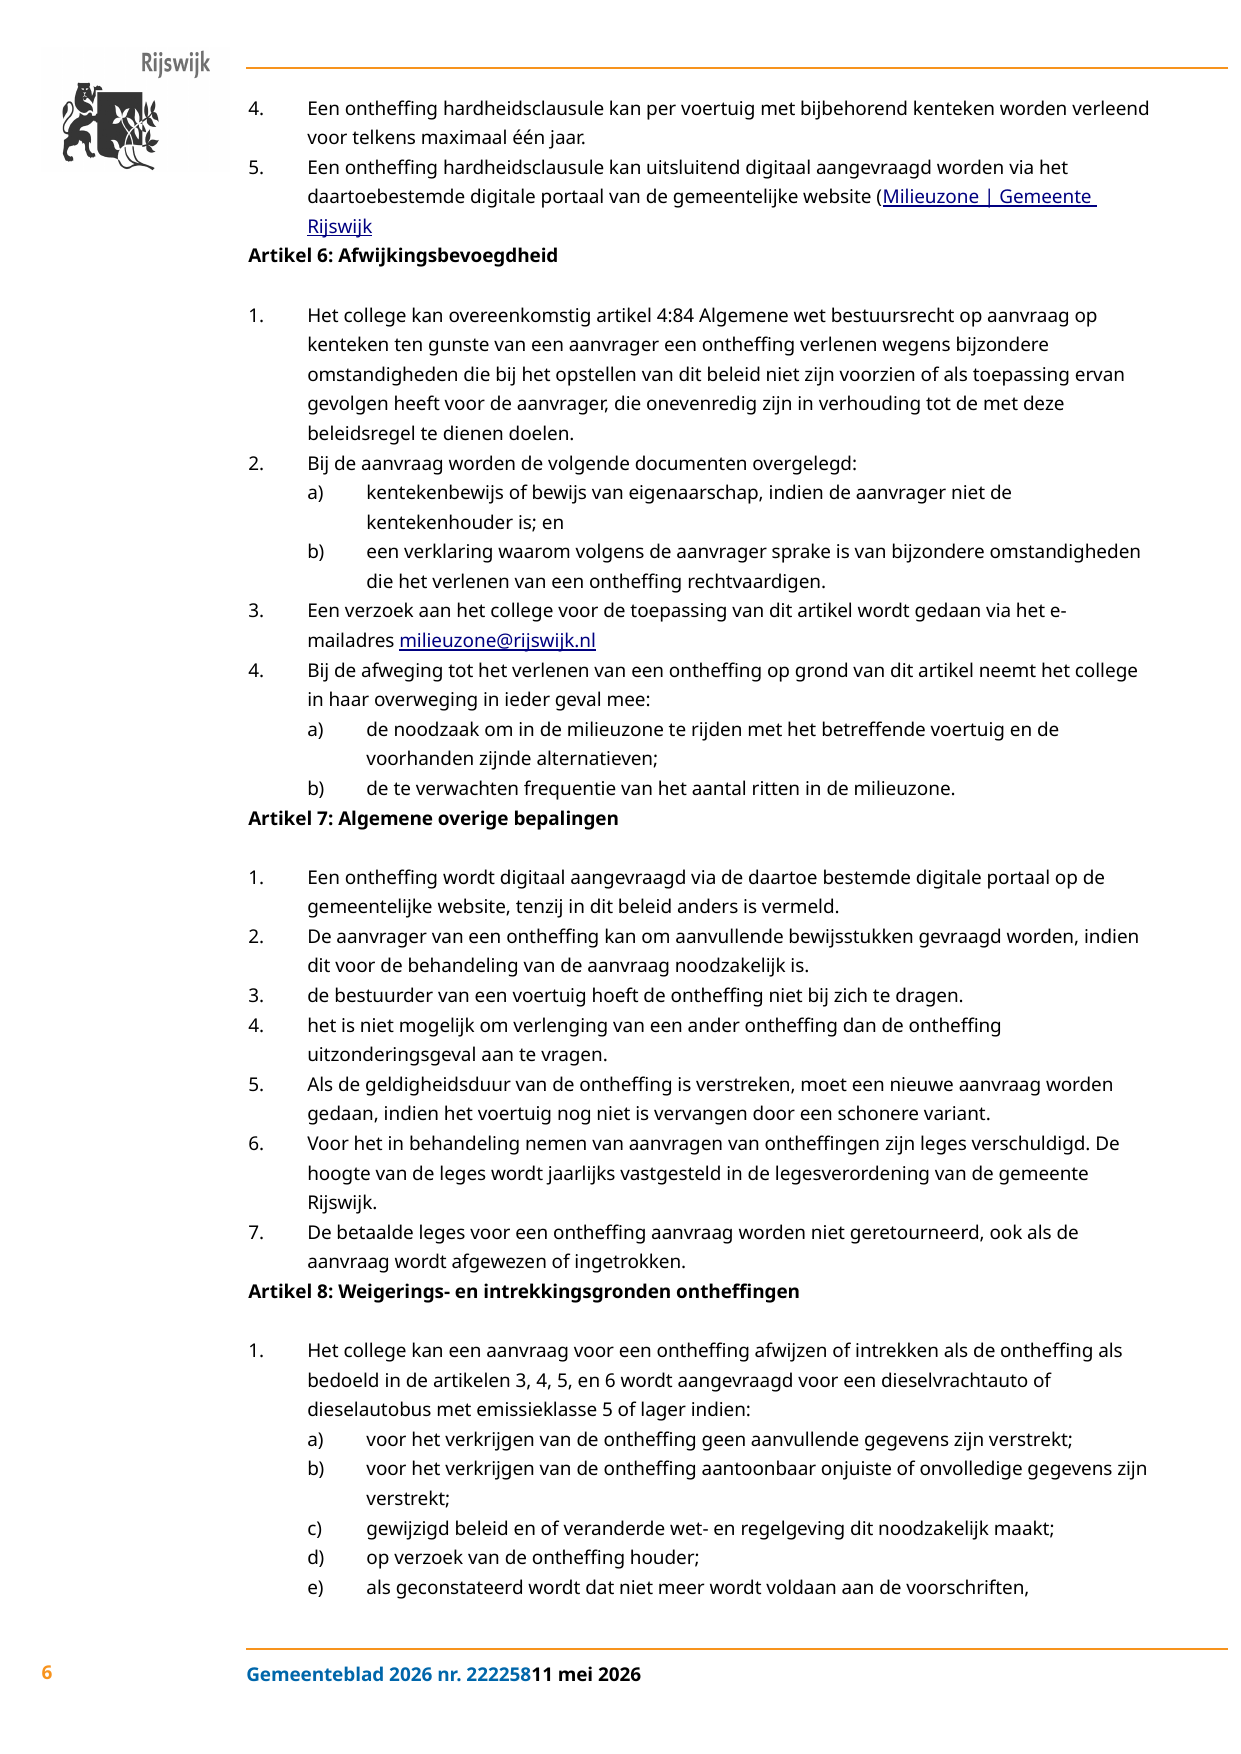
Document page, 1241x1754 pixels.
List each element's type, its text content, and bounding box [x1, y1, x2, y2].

picture [41, 47, 231, 172]
list Voor het in behandeling nemen van aanvragen van ontheffingen zijn leges verschuldigd. De hoogte van de leges wordt jaarlijks vastgesteld in de legesverordening van de gemeente Rijswijk. [248, 1130, 1152, 1215]
list de bestuurder van een voertuig hoeft de ontheffing niet bij zich te dragen. [248, 982, 1152, 1008]
list voor het verkrijgen van de ontheffing geen aanvullende gegevens zijn verstrekt; [307, 1426, 1152, 1452]
list De aanvrager van een ontheffing kan om aanvullende bewijsstukken gevraagd worden, indien dit voor de behandeling van de aanvraag noodzakelijk is. [248, 923, 1152, 978]
list kentekenbewijs of bewijs van eigenaarschap, indien de aanvrager niet de kentekenhouder is; en [307, 479, 1152, 535]
list Bij de aanvraag worden de volgende documenten overgelegd: [248, 450, 1152, 476]
text Artikel 8: Weigerings- en intrekkingsgronden ontheffingen [248, 1278, 1152, 1304]
list op verzoek van de ontheffing houder; [307, 1544, 1152, 1570]
text Artikel 6: Afwijkingsbevoegdheid [248, 243, 1152, 268]
list Een ontheffing wordt digitaal aangevraagd via de daartoe bestemde digitale portaal op de gemeentelijke website, tenzij in dit beleid anders is vermeld. [248, 864, 1152, 919]
list gewijzigd beleid en of veranderde wet- en regelgeving dit noodzakelijk maakt; [307, 1515, 1152, 1541]
list De betaalde leges voor een ontheffing aanvraag worden niet geretourneerd, ook als de aanvraag wordt afgewezen of ingetrokken. [248, 1219, 1152, 1274]
list Een ontheffing hardheidsclausule kan uitsluitend digitaal aangevraagd worden via het daartoebestemde digitale portaal van de gemeentelijke website (Milieuzone | Gemeente Rijswijk [248, 154, 1152, 239]
list Het college kan overeenkomstig artikel 4:84 Algemene wet bestuursrecht op aanvraag op kenteken ten gunste van een aanvrager een ontheffing verlenen wegens bijzondere omstandigheden die bij het opstellen van dit beleid niet zijn voorzien of als toepassing ervan gevolgen heeft voor de aanvrager, die onevenredig zijn in verhouding tot de met deze beleidsregel te dienen doelen. [248, 302, 1152, 446]
list de te verwachten frequentie van het aantal ritten in de milieuzone. [307, 775, 1152, 801]
list een verklaring waarom volgens de aanvrager sprake is van bijzondere omstandigheden die het verlenen van een ontheffing rechtvaardigen. [307, 538, 1152, 594]
list Een verzoek aan het college voor de toepassing van dit artikel wordt gedaan via het e-mailadres milieuzone@rijswijk.nl [248, 598, 1152, 653]
list als geconstateerd wordt dat niet meer wordt voldaan aan de voorschriften, [307, 1574, 1152, 1600]
list de noodzaak om in de milieuzone te rijden met het betreffende voertuig en de voorhanden zijnde alternatieven; [307, 716, 1152, 771]
list Bij de afweging tot het verlenen van een ontheffing op grond van dit artikel neemt het college in haar overweging in ieder geval mee: [248, 657, 1152, 712]
list Het college kan een aanvraag voor een ontheffing afwijzen of intrekken als de ontheffing als bedoeld in de artikelen 3, 4, 5, en 6 wordt aangevraagd voor een dieselvrachtauto of dieselautobus met emissieklasse 5 of lager indien: [248, 1337, 1152, 1422]
list het is niet mogelijk om verlenging van een ander ontheffing dan de ontheffing uitzonderingsgeval aan te vragen. [248, 1012, 1152, 1067]
list Als de geldigheidsduur van de ontheffing is verstreken, moet een nieuwe aanvraag worden gedaan, indien het voertuig nog niet is vervangen door een schonere variant. [248, 1071, 1152, 1126]
list Een ontheffing hardheidsclausule kan per voertuig met bijbehorend kenteken worden verleend voor telkens maximaal één jaar. [248, 95, 1152, 150]
text Artikel 7: Algemene overige bepalingen [248, 805, 1152, 831]
list voor het verkrijgen van de ontheffing aantoonbaar onjuiste of onvolledige gegevens zijn verstrekt; [307, 1456, 1152, 1511]
